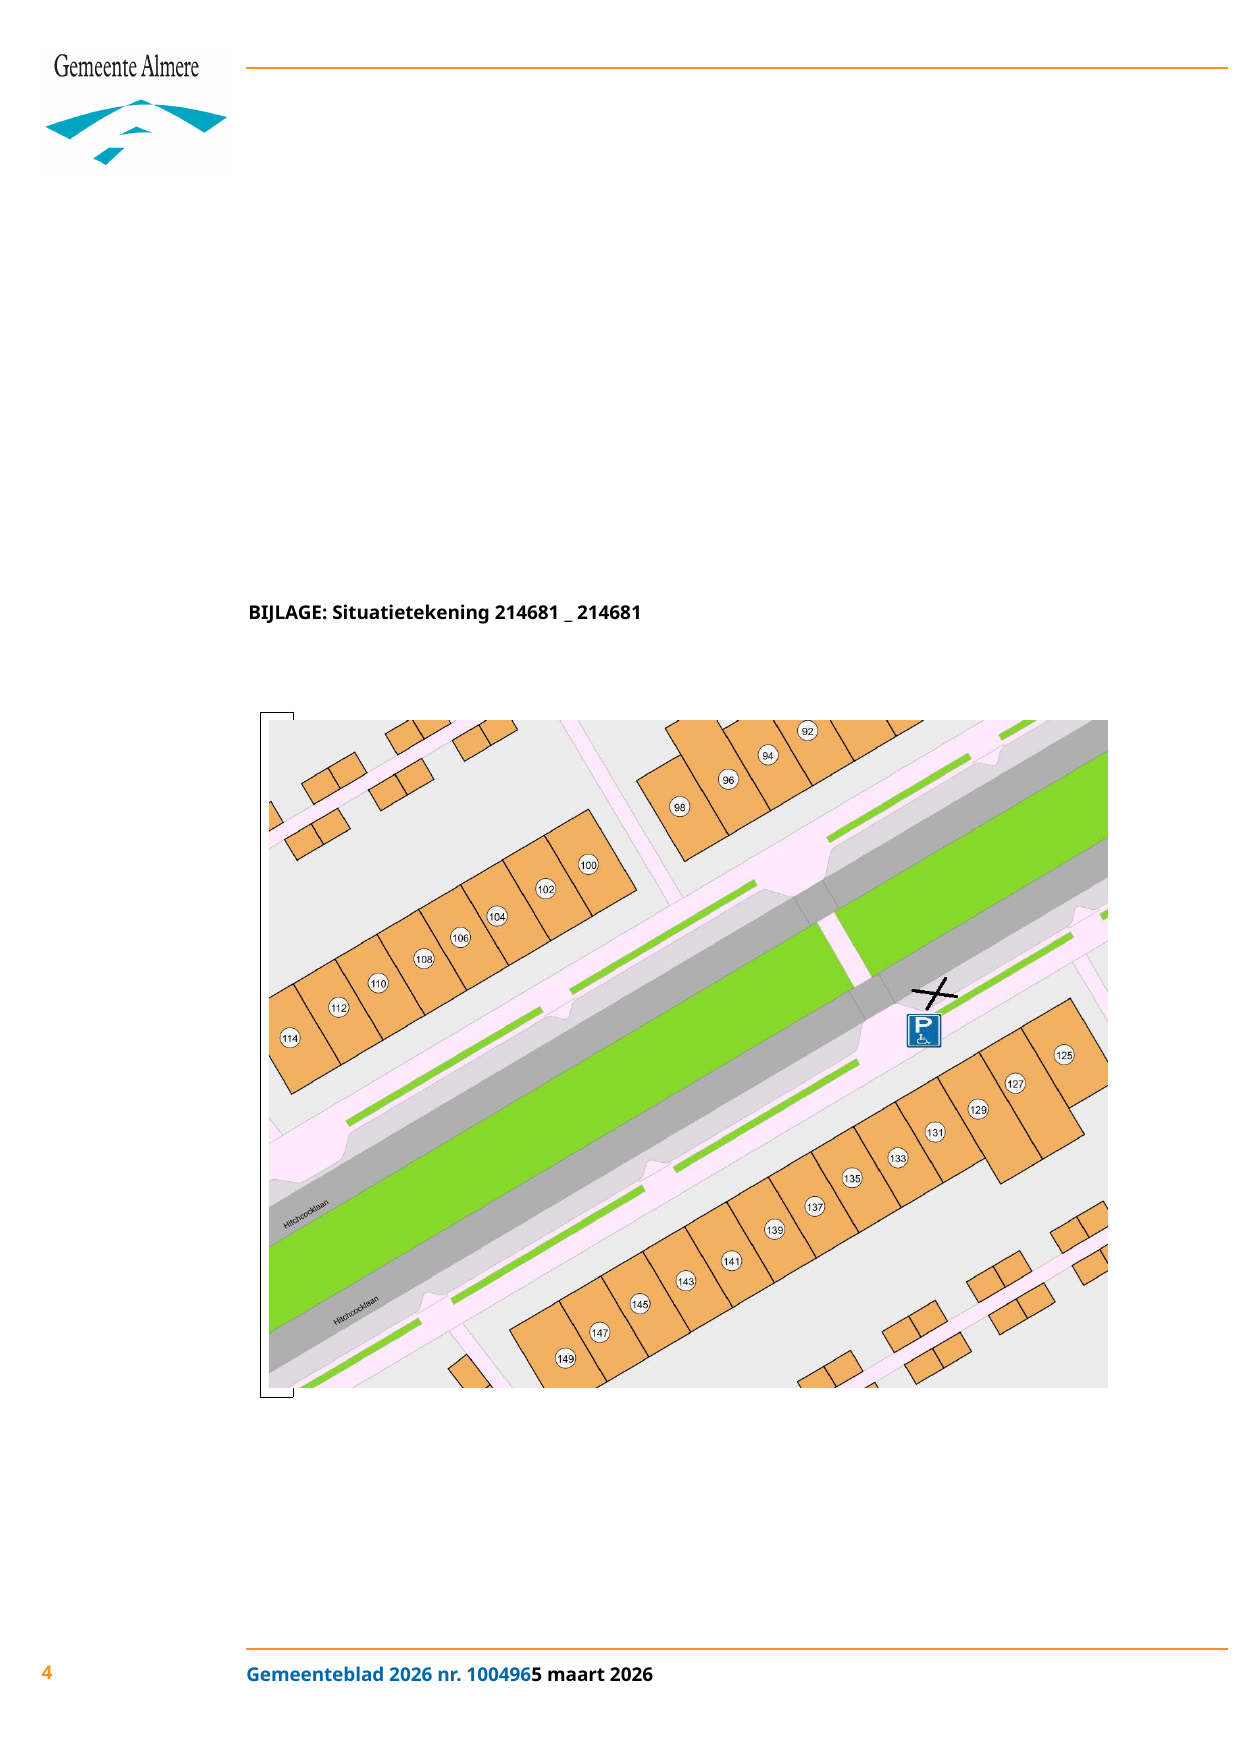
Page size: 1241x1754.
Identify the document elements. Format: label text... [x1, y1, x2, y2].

text BIJLAGE: Situatietekening 214681 _ 214681 [248, 599, 1152, 625]
picture [41, 47, 231, 172]
picture [268, 720, 1108, 1388]
